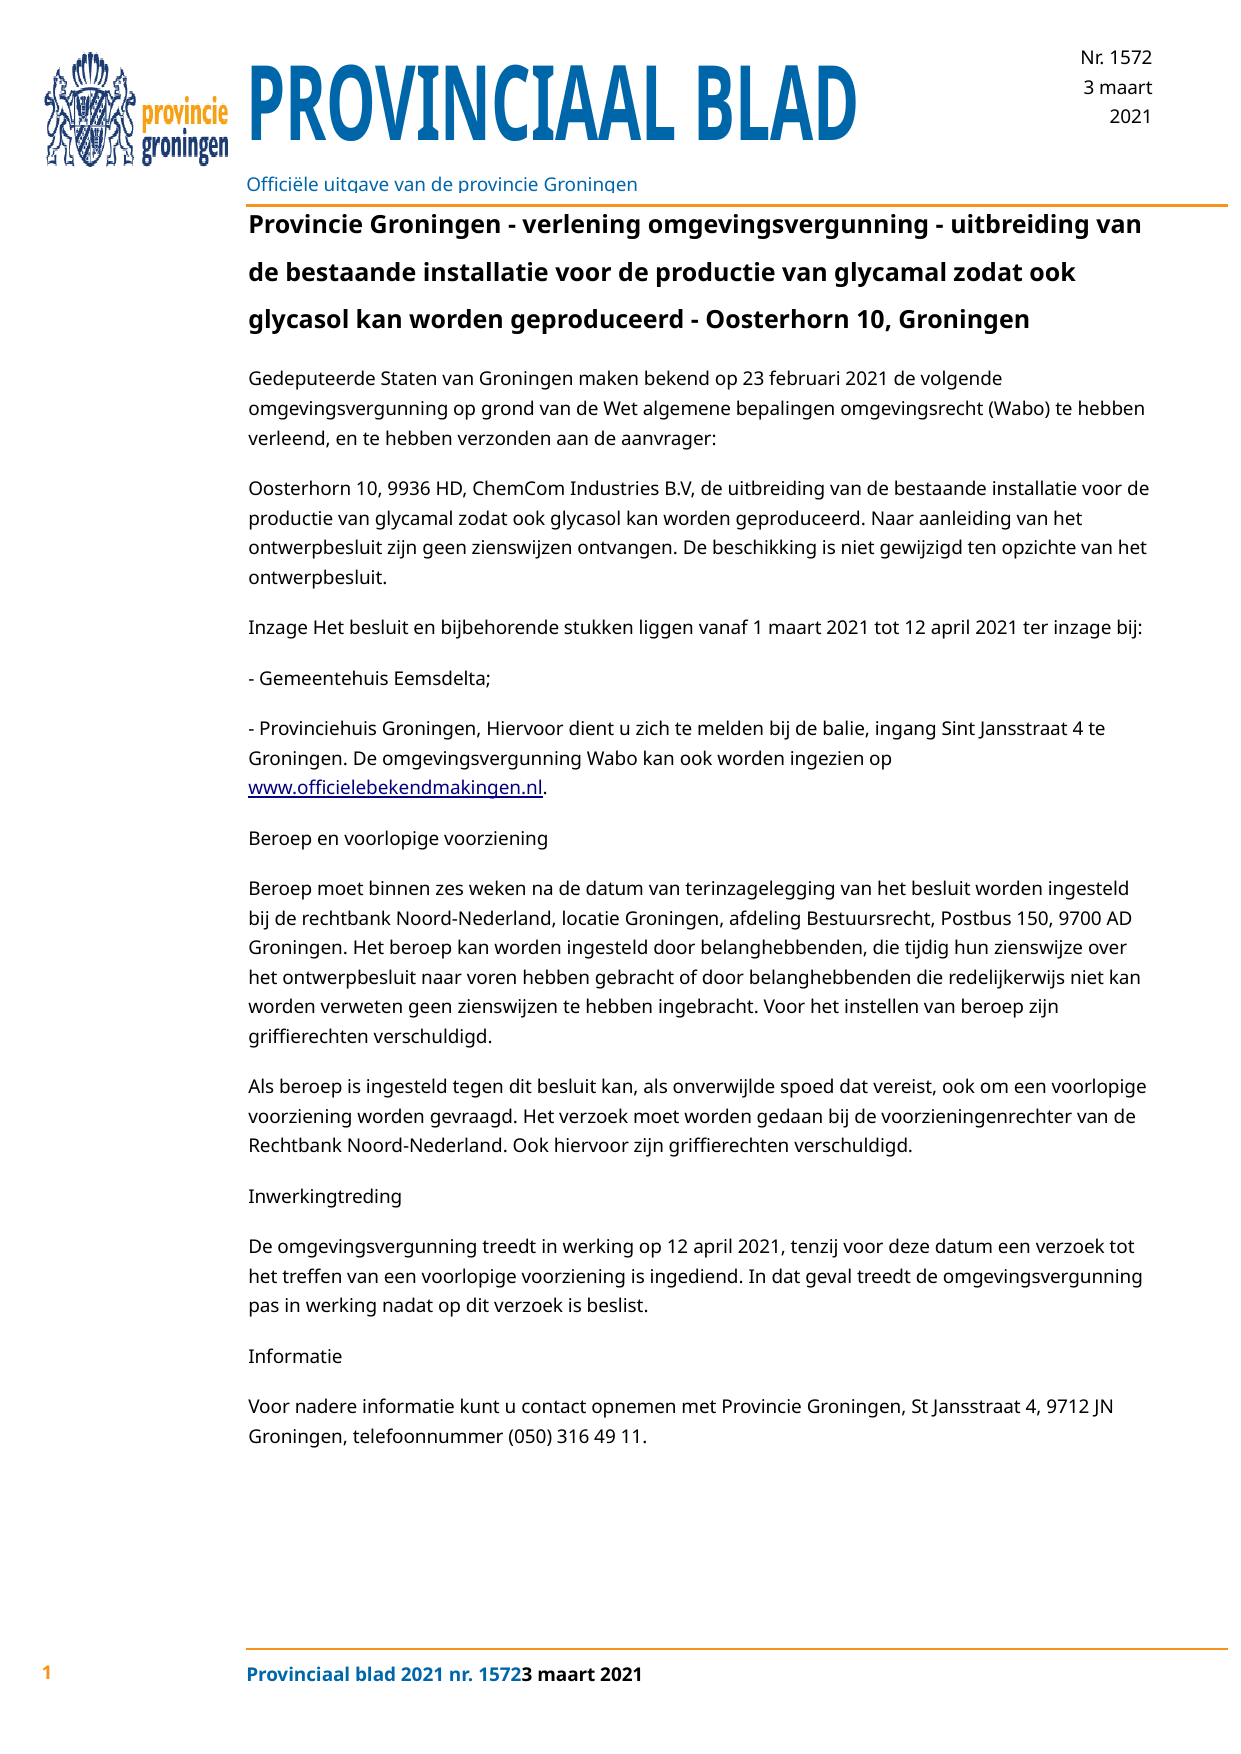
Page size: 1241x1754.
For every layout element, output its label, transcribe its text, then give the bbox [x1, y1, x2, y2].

text Als beroep is ingesteld tegen dit besluit kan, als onverwijlde spoed dat vereist, ook om een voorlopige voorziening worden gevraagd. Het verzoek moet worden gedaan bij de voorzieningenrechter van de Rechtbank Noord-Nederland. Ook hiervoor zijn griffierechten verschuldigd. [248, 1073, 1152, 1158]
text Inzage Het besluit en bijbehorende stukken liggen vanaf 1 maart 2021 tot 12 april 2021 ter inzage bij: [248, 614, 1152, 640]
text Beroep en voorlopige voorziening [248, 825, 1152, 850]
text - Gemeentehuis Eemsdelta; [248, 665, 1152, 690]
text Informatie [248, 1343, 1152, 1369]
picture [41, 47, 231, 172]
text De omgevingsvergunning treedt in werking op 12 april 2021, tenzij voor deze datum een verzoek tot het treffen van een voorlopige voorziening is ingediend. In dat geval treedt de omgevingsvergunning pas in werking nadat op dit verzoek is beslist. [248, 1233, 1152, 1318]
text Voor nadere informatie kunt u contact opnemen met Provincie Groningen, St Jansstraat 4, 9712 JN Groningen, telefoonnummer (050) 316 49 11. [248, 1393, 1152, 1449]
text Beroep moet binnen zes weken na de datum van terinzagelegging van het besluit worden ingesteld bij de rechtbank Noord-Nederland, locatie Groningen, afdeling Bestuursrecht, Postbus 150, 9700 AD Groningen. Het beroep kan worden ingesteld door belanghebbenden, die tijdig hun zienswijze over het ontwerpbesluit naar voren hebben gebracht of door belanghebbenden die redelijkerwijs niet kan worden verweten geen zienswijzen te hebben ingebracht. Voor het instellen van beroep zijn griffierechten verschuldigd. [248, 875, 1152, 1049]
text Inwerkingtreding [248, 1183, 1152, 1209]
text Oosterhorn 10, 9936 HD, ChemCom Industries B.V, de uitbreiding van de bestaande installatie voor de productie van glycamal zodat ook glycasol kan worden geproduceerd. Naar aanleiding van het ontwerpbesluit zijn geen zienswijzen ontvangen. De beschikking is niet gewijzigd ten opzichte van het ontwerpbesluit. [248, 475, 1152, 589]
text Gedeputeerde Staten van Groningen maken bekend op 23 februari 2021 de volgende omgevingsvergunning op grond van de Wet algemene bepalingen omgevingsrecht (Wabo) te hebben verleend, en te hebben verzonden aan de aanvrager: [248, 366, 1152, 450]
text - Provinciehuis Groningen, Hiervoor dient u zich te melden bij de balie, ingang Sint Jansstraat 4 te Groningen. De omgevingsvergunning Wabo kan ook worden ingezien op www.officielebekendmakingen.nl. [248, 715, 1152, 800]
text Provincie Groningen - verlening omgevingsvergunning - uitbreiding van de bestaande installatie voor de productie van glycamal zodat ook glycasol kan worden geproduceerd - Oosterhorn 10, Groningen [248, 207, 1152, 336]
